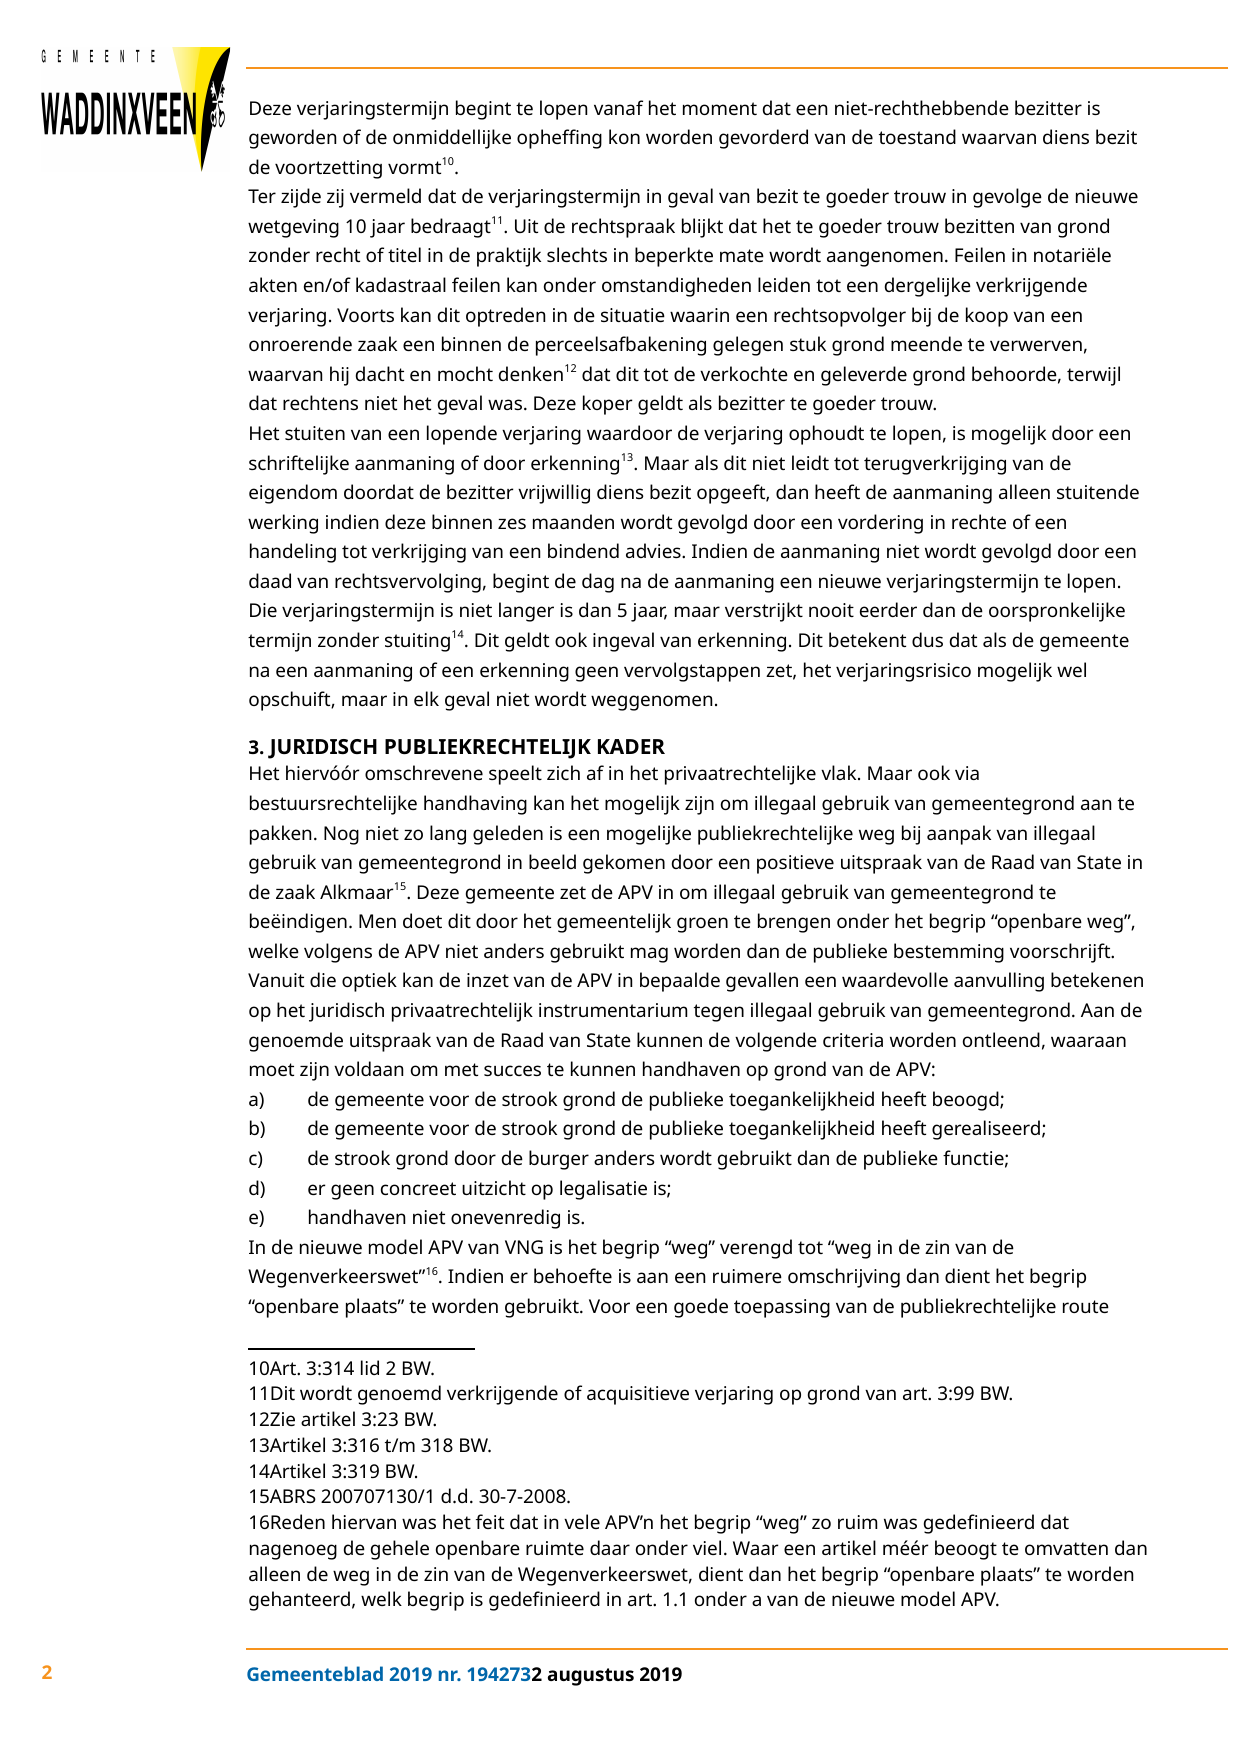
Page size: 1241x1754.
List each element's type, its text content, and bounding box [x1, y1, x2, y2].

text 3. JURIDISCH PUBLIEKRECHTELIJK KADER [248, 732, 1152, 761]
text Zie artikel 3:23 BW. [248, 1406, 1152, 1432]
list er geen concreet uitzicht op legalisatie is; [248, 1175, 1152, 1200]
list de strook grond door de burger anders wordt gebruikt dan de publieke functie; [248, 1145, 1152, 1171]
list de gemeente voor de strook grond de publieke toegankelijkheid heeft gerealiseerd; [248, 1116, 1152, 1141]
text Artikel 3:319 BW. [248, 1458, 1152, 1483]
list de gemeente voor de strook grond de publieke toegankelijkheid heeft beoogd; [248, 1086, 1152, 1112]
text Ter zijde zij vermeld dat de verjaringstermijn in geval van bezit te goeder trouw in gevolge de nieuwe wetgeving 10 jaar bedraagt. Uit de rechtspraak blijkt dat het te goeder trouw bezitten van grond zonder recht of titel in de praktijk slechts in beperkte mate wordt aangenomen. Feilen in notariële akten en/of kadastraal feilen kan onder omstandigheden leiden tot een dergelijke verkrijgende verjaring. Voorts kan dit optreden in de situatie waarin een rechtsopvolger bij de koop van een onroerende zaak een binnen de perceelsafbakening gelegen stuk grond meende te verwerven, waarvan hij dacht en mocht denken dat dit tot de verkochte en geleverde grond behoorde, terwijl dat rechtens niet het geval was. Deze koper geldt als bezitter te goeder trouw. [248, 183, 1152, 416]
text Het hiervóór omschrevene speelt zich af in het privaatrechtelijke vlak. Maar ook via bestuursrechtelijke handhaving kan het mogelijk zijn om illegaal gebruik van gemeentegrond aan te pakken. Nog niet zo lang geleden is een mogelijke publiekrechtelijke weg bij aanpak van illegaal gebruik van gemeentegrond in beeld gekomen door een positieve uitspraak van de Raad van State in de zaak Alkmaar. Deze gemeente zet de APV in om illegaal gebruik van gemeentegrond te beëindigen. Men doet dit door het gemeentelijk groen te brengen onder het begrip “openbare weg”, welke volgens de APV niet anders gebruikt mag worden dan de publieke bestemming voorschrijft. Vanuit die optiek kan de inzet van de APV in bepaalde gevallen een waardevolle aanvulling betekenen op het juridisch privaatrechtelijk instrumentarium tegen illegaal gebruik van gemeentegrond. Aan de genoemde uitspraak van de Raad van State kunnen de volgende criteria worden ontleend, waaraan moet zijn voldaan om met succes te kunnen handhaven op grond van de APV: [248, 761, 1152, 1082]
text Reden hiervan was het feit dat in vele APV’n het begrip “weg” zo ruim was gedefinieerd dat nagenoeg de gehele openbare ruimte daar onder viel. Waar een artikel méér beoogt te omvatten dan alleen de weg in de zin van de Wegenverkeerswet, dient dan het begrip “openbare plaats” te worden gehanteerd, welk begrip is gedefinieerd in art. 1.1 onder a van de nieuwe model APV. [248, 1509, 1152, 1612]
text Art. 3:314 lid 2 BW. [248, 1355, 1152, 1381]
picture [41, 47, 231, 172]
text ABRS 200707130/1 d.d. 30-7-2008. [248, 1483, 1152, 1509]
text In de nieuwe model APV van VNG is het begrip “weg” verengd tot “weg in de zin van de Wegenverkeerswet”. Indien er behoefte is aan een ruimere omschrijving dan dient het begrip “openbare plaats” te worden gebruikt. Voor een goede toepassing van de publiekrechtelijke route [248, 1234, 1152, 1319]
text Het stuiten van een lopende verjaring waardoor de verjaring ophoudt te lopen, is mogelijk door een schriftelijke aanmaning of door erkenning. Maar als dit niet leidt tot terugverkrijging van de eigendom doordat de bezitter vrijwillig diens bezit opgeeft, dan heeft de aanmaning alleen stuitende werking indien deze binnen zes maanden wordt gevolgd door een vordering in rechte of een handeling tot verkrijging van een bindend advies. Indien de aanmaning niet wordt gevolgd door een daad van rechtsvervolging, begint de dag na de aanmaning een nieuwe verjaringstermijn te lopen. Die verjaringstermijn is niet langer is dan 5 jaar, maar verstrijkt nooit eerder dan de oorspronkelijke termijn zonder stuiting. Dit geldt ook ingeval van erkenning. Dit betekent dus dat als de gemeente na een aanmaning of een erkenning geen vervolgstappen zet, het verjaringsrisico mogelijk wel opschuift, maar in elk geval niet wordt weggenomen. [248, 420, 1152, 712]
text Dit wordt genoemd verkrijgende of acquisitieve verjaring op grond van art. 3:99 BW. [248, 1381, 1152, 1406]
text Deze verjaringstermijn begint te lopen vanaf het moment dat een niet-rechthebbende bezitter is geworden of de onmiddellijke opheffing kon worden gevorderd van de toestand waarvan diens bezit de voortzetting vormt. [248, 95, 1152, 180]
text Artikel 3:316 t/m 318 BW. [248, 1432, 1152, 1458]
list handhaven niet onevenredig is. [248, 1204, 1152, 1230]
